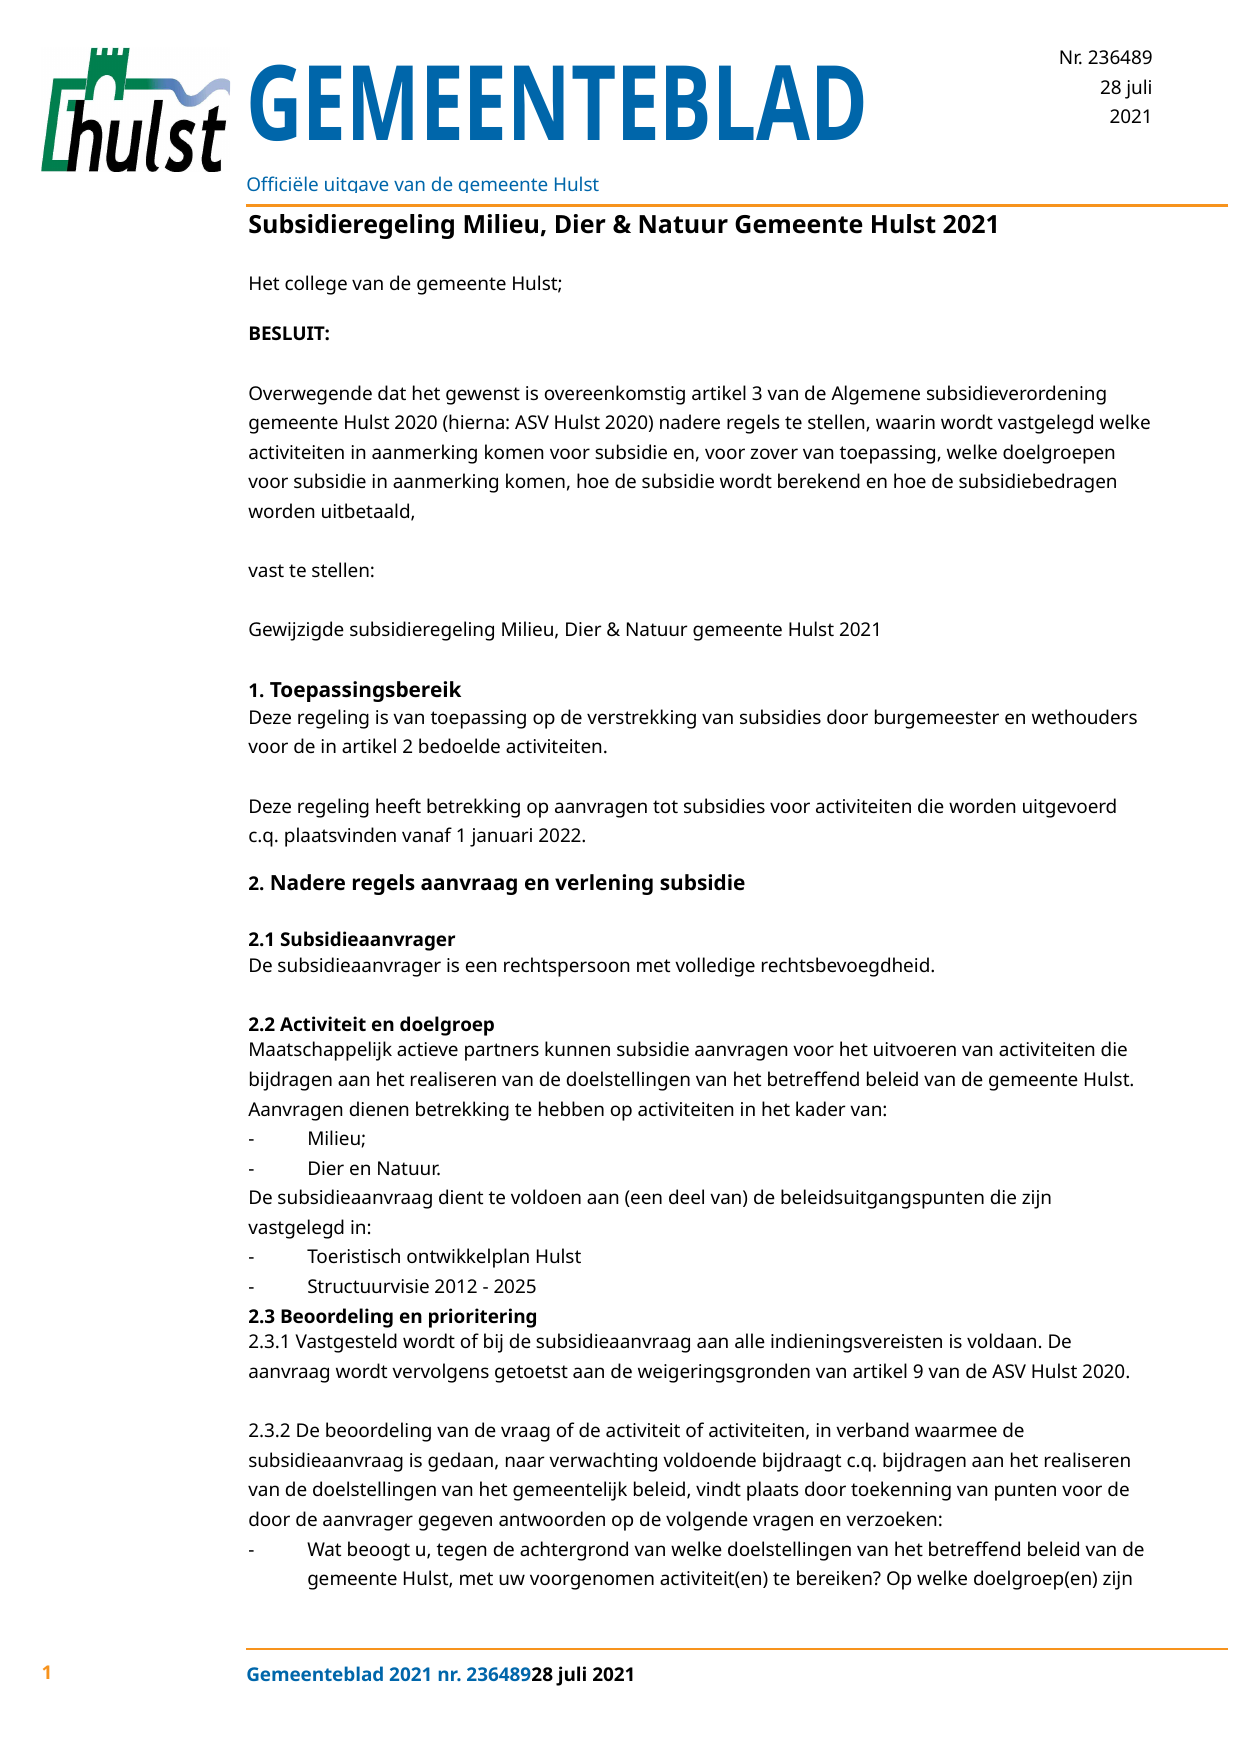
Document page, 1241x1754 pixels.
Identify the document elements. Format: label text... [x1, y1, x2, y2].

text Deze regeling heeft betrekking op aanvragen tot subsidies voor activiteiten die worden uitgevoerd c.q. plaatsvinden vanaf 1 januari 2022. [248, 793, 1152, 848]
text Deze regeling is van toepassing op de verstrekking van subsidies door burgemeester en wethouders voor de in artikel 2 bedoelde activiteiten. [248, 704, 1152, 759]
text Gewijzigde subsidieregeling Milieu, Dier & Natuur gemeente Hulst 2021 [248, 616, 1152, 642]
text BESLUIT: [248, 321, 1152, 346]
text 2.3 Beoordeling en prioritering [248, 1303, 1152, 1329]
text Maatschappelijk actieve partners kunnen subsidie aanvragen voor het uitvoeren van activiteiten die bijdragen aan het realiseren van de doelstellingen van het betreffend beleid van de gemeente Hulst. Aanvragen dienen betrekking te hebben op activiteiten in het kader van: [248, 1037, 1152, 1122]
list Dier en Natuur. [248, 1155, 1152, 1181]
text vast te stellen: [248, 557, 1152, 583]
text 2.3.1 Vastgesteld wordt of bij de subsidieaanvraag aan alle indieningsvereisten is voldaan. De aanvraag wordt vervolgens getoetst aan de weigeringsgronden van artikel 9 van de ASV Hulst 2020. [248, 1329, 1152, 1384]
text 2.3.2 De beoordeling van de vraag of de activiteit of activiteiten, in verband waarmee de subsidieaanvraag is gedaan, naar verwachting voldoende bijdraagt c.q. bijdragen aan het realiseren van de doelstellingen van het gemeentelijk beleid, vindt plaats door toekenning van punten voor de door de aanvrager gegeven antwoorden op de volgende vragen en verzoeken: [248, 1417, 1152, 1532]
text Overwegende dat het gewenst is overeenkomstig artikel 3 van de Algemene subsidieverordening gemeente Hulst 2020 (hierna: ASV Hulst 2020) nadere regels te stellen, waarin wordt vastgelegd welke activiteiten in aanmerking komen voor subsidie en, voor zover van toepassing, welke doelgroepen voor subsidie in aanmerking komen, hoe de subsidie wordt berekend en hoe de subsidiebedragen worden uitbetaald, [248, 380, 1152, 524]
text Het college van de gemeente Hulst; [248, 270, 1152, 296]
text 1. Toepassingsbereik [248, 676, 1152, 704]
text 2. Nadere regels aanvraag en verlening subsidie [248, 868, 1152, 896]
list Structuurvisie 2012 - 2025 [248, 1273, 1152, 1299]
text 2.1 Subsidieaanvrager [248, 926, 1152, 952]
text 2.2 Activiteit en doelgroep [248, 1011, 1152, 1037]
list Wat beoogt u, tegen de achtergrond van welke doelstellingen van het betreffend beleid van de gemeente Hulst, met uw voorgenomen activiteit(en) te bereiken? Op welke doelgroep(en) zijn [248, 1536, 1152, 1591]
text Subsidieregeling Milieu, Dier & Natuur Gemeente Hulst 2021 [248, 207, 1152, 241]
list Toeristisch ontwikkelplan Hulst [248, 1244, 1152, 1269]
text De subsidieaanvraag dient te voldoen aan (een deel van) de beleidsuitgangspunten die zijn vastgelegd in: [248, 1184, 1152, 1240]
text De subsidieaanvrager is een rechtspersoon met volledige rechtsbevoegdheid. [248, 952, 1152, 977]
picture [41, 47, 231, 172]
list Milieu; [248, 1125, 1152, 1151]
